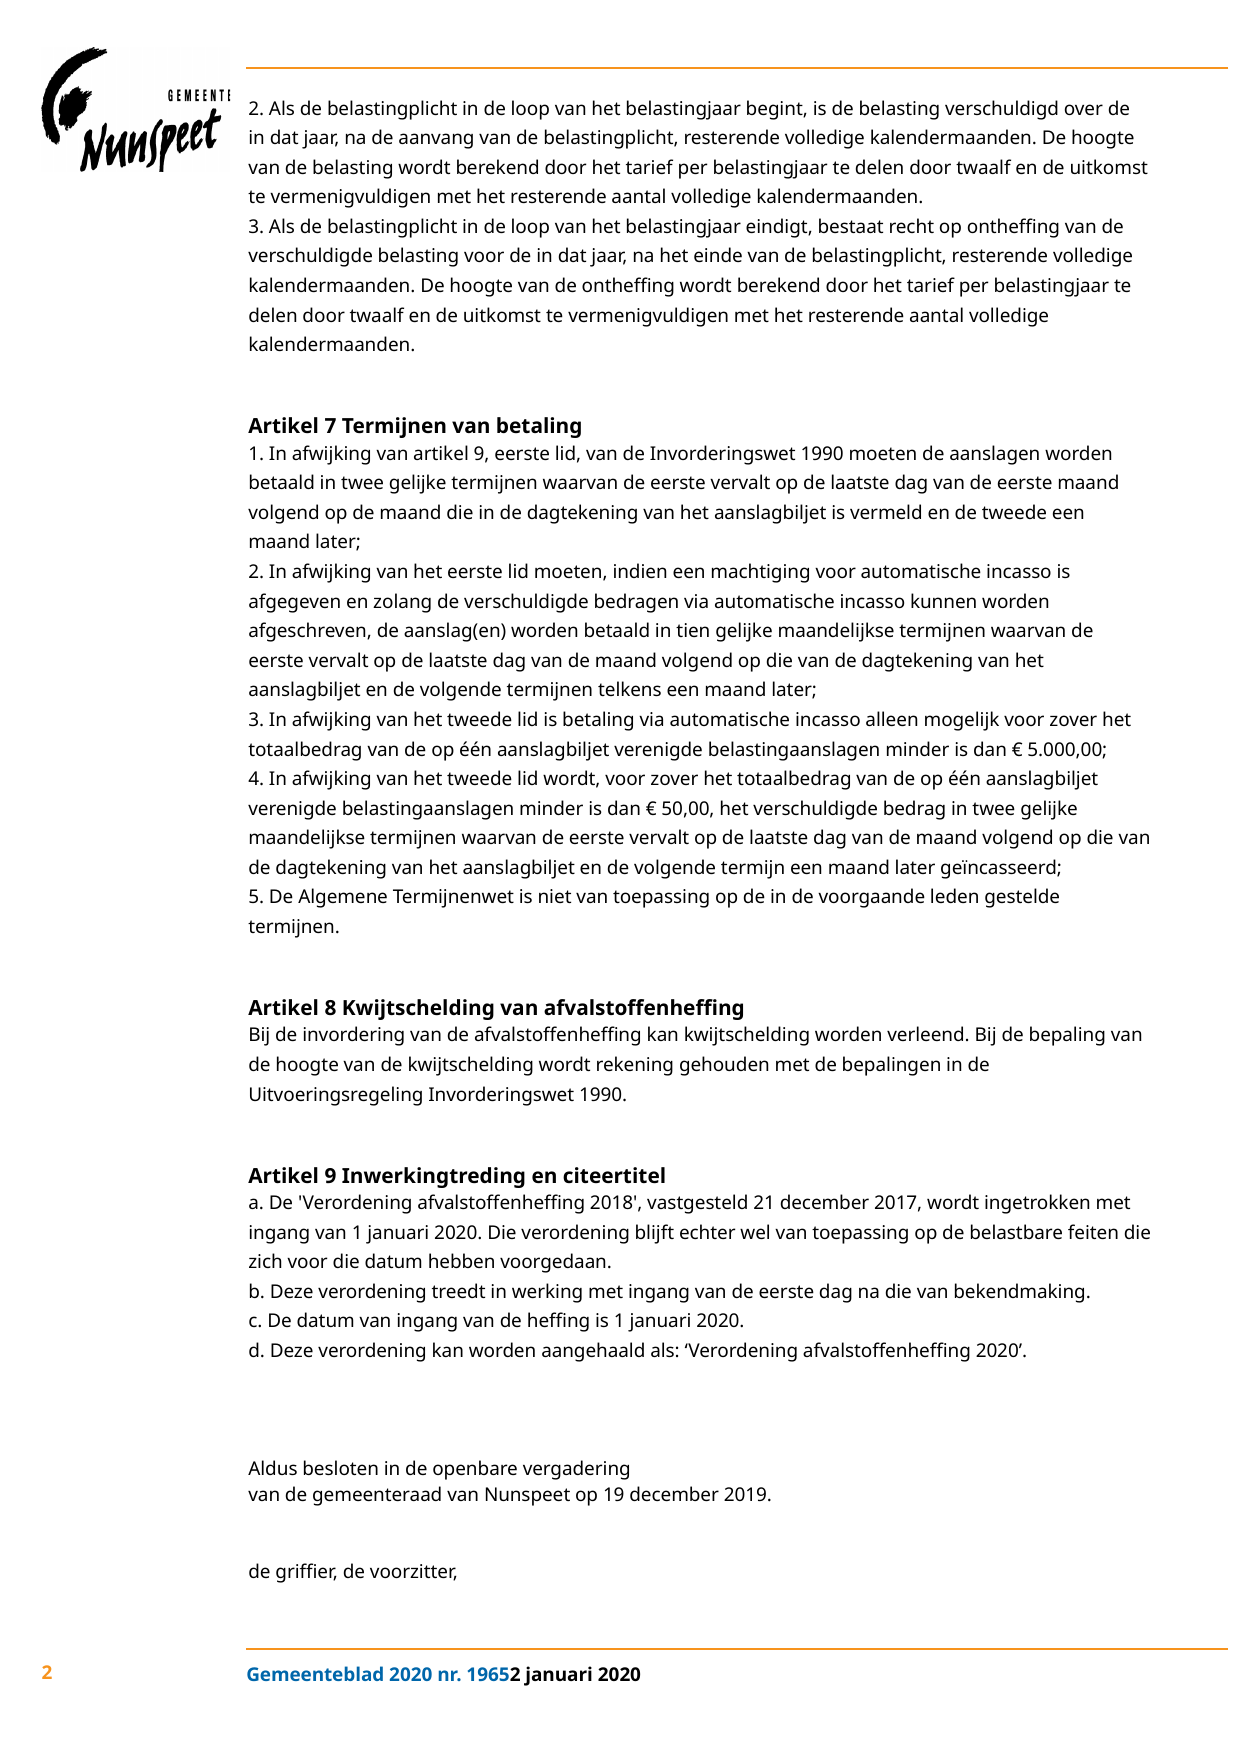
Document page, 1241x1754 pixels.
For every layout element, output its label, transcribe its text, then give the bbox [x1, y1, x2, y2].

picture [41, 47, 231, 172]
text 3. In afwijking van het tweede lid is betaling via automatische incasso alleen mogelijk voor zover het totaalbedrag van de op één aanslagbiljet verenigde belastingaanslagen minder is dan € 5.000,00; [248, 706, 1152, 761]
text van de gemeenteraad van Nunspeet op 19 december 2019. [248, 1481, 1152, 1507]
text 2. Als de belastingplicht in de loop van het belastingjaar begint, is de belasting verschuldigd over de in dat jaar, na de aanvang van de belastingplicht, resterende volledige kalendermaanden. De hoogte van de belasting wordt berekend door het tarief per belastingjaar te delen door twaalf en de uitkomst te vermenigvuldigen met het resterende aantal volledige kalendermaanden. [248, 95, 1152, 209]
text Artikel 7 Termijnen van betaling [248, 411, 1152, 440]
text Artikel 9 Inwerkingtreding en citeertitel [248, 1161, 1152, 1189]
text 1. In afwijking van artikel 9, eerste lid, van de Invorderingswet 1990 moeten de aanslagen worden betaald in twee gelijke termijnen waarvan de eerste vervalt op de laatste dag van de eerste maand volgend op de maand die in de dagtekening van het aanslagbiljet is vermeld en de tweede een maand later; [248, 440, 1152, 554]
text Artikel 8 Kwijtschelding van afvalstoffenheffing [248, 993, 1152, 1022]
text 3. Als de belastingplicht in de loop van het belastingjaar eindigt, bestaat recht op ontheffing van de verschuldigde belasting voor de in dat jaar, na het einde van de belastingplicht, resterende volledige kalendermaanden. De hoogte van de ontheffing wordt berekend door het tarief per belastingjaar te delen door twaalf en de uitkomst te vermenigvuldigen met het resterende aantal volledige kalendermaanden. [248, 213, 1152, 357]
text Aldus besloten in de openbare vergadering [248, 1456, 1152, 1481]
text c. De datum van ingang van de heffing is 1 januari 2020. [248, 1308, 1152, 1333]
text de griffier, de voorzitter, [248, 1558, 1152, 1584]
text b. Deze verordening treedt in werking met ingang van de eerste dag na die van bekendmaking. [248, 1278, 1152, 1304]
text d. Deze verordening kan worden aangehaald als: ‘Verordening afvalstoffenheffing 2020’. [248, 1337, 1152, 1363]
text 4. In afwijking van het tweede lid wordt, voor zover het totaalbedrag van de op één aanslagbiljet verenigde belastingaanslagen minder is dan € 50,00, het verschuldigde bedrag in twee gelijke maandelijkse termijnen waarvan de eerste vervalt op de laatste dag van de maand volgend op die van de dagtekening van het aanslagbiljet en de volgende termijn een maand later geïncasseerd; [248, 765, 1152, 880]
text 5. De Algemene Termijnenwet is niet van toepassing op de in de voorgaande leden gestelde termijnen. [248, 884, 1152, 939]
text Bij de invordering van de afvalstoffenheffing kan kwijtschelding worden verleend. Bij de bepaling van de hoogte van de kwijtschelding wordt rekening gehouden met de bepalingen in de Uitvoeringsregeling Invorderingswet 1990. [248, 1022, 1152, 1107]
text a. De 'Verordening afvalstoffenheffing 2018', vastgesteld 21 december 2017, wordt ingetrokken met ingang van 1 januari 2020. Die verordening blijft echter wel van toepassing op de belastbare feiten die zich voor die datum hebben voorgedaan. [248, 1189, 1152, 1274]
text 2. In afwijking van het eerste lid moeten, indien een machtiging voor automatische incasso is afgegeven en zolang de verschuldigde bedragen via automatische incasso kunnen worden afgeschreven, de aanslag(en) worden betaald in tien gelijke maandelijkse termijnen waarvan de eerste vervalt op de laatste dag van de maand volgend op die van de dagtekening van het aanslagbiljet en de volgende termijnen telkens een maand later; [248, 558, 1152, 702]
